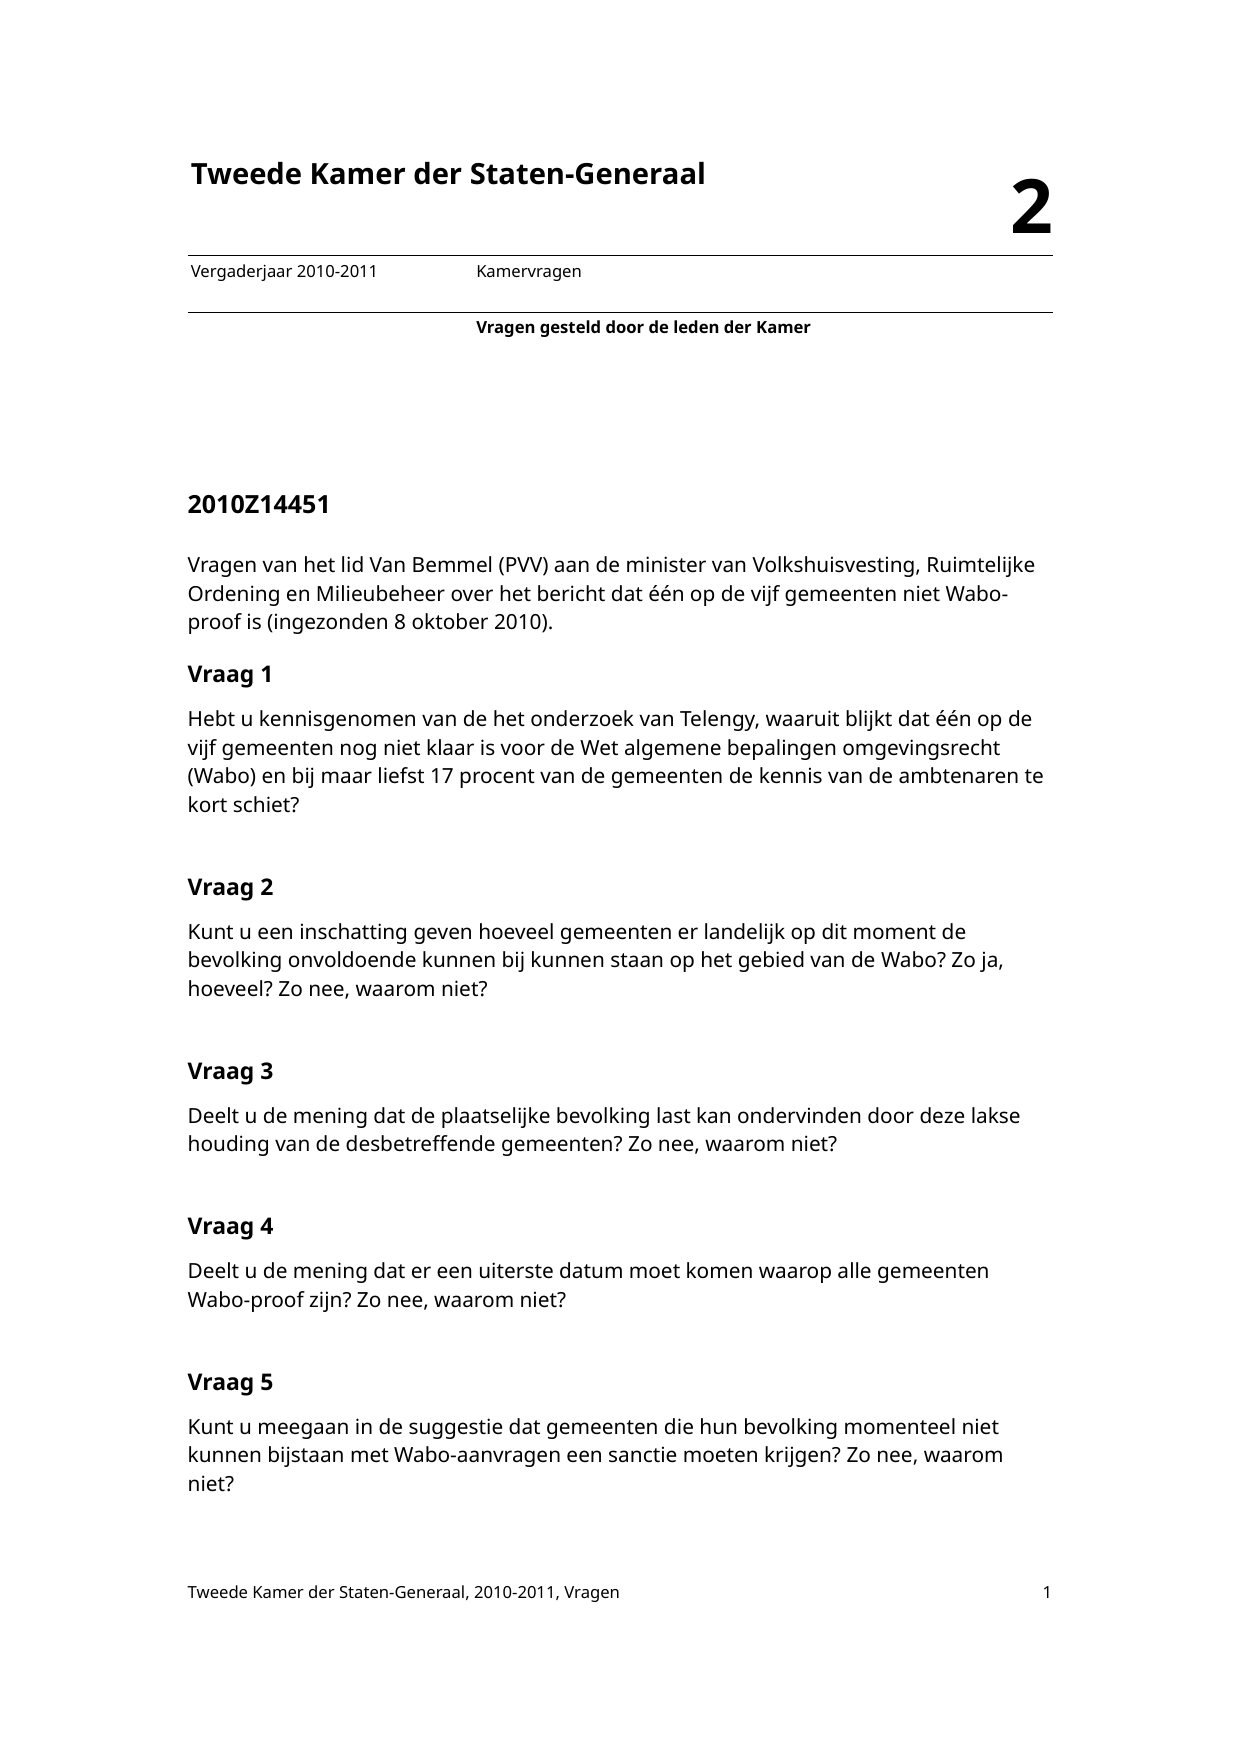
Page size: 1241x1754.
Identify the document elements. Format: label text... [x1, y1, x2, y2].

text Deelt u de mening dat de plaatselijke bevolking last kan ondervinden door deze lakse houding van de desbetreffende gemeenten? Zo nee, waarom niet? [187, 1101, 1053, 1158]
subtitle Vraag 3 [187, 1055, 1053, 1086]
text Kunt u meegaan in de suggestie dat gemeenten die hun bevolking momenteel niet kunnen bijstaan met Wabo-aanvragen een sanctie moeten krijgen? Zo nee, waarom niet? [187, 1412, 1053, 1497]
table_cell [188, 313, 473, 339]
text Hebt u kennisgenomen van de het onderzoek van Telengy, waaruit blijkt dat één op de vijf gemeenten nog niet klaar is voor de Wet algemene bepalingen omgevingsrecht (Wabo) en bij maar liefst 17 procent van de gemeenten de kennis van de ambtenaren te kort schiet? [187, 704, 1053, 818]
text 2010Z14451 [187, 487, 1053, 521]
table_cell Vragen gesteld door de leden der Kamer [473, 313, 1053, 339]
table_header Tweede Kamer der Staten-Generaal [188, 150, 879, 255]
subtitle Vraag 2 [187, 871, 1053, 902]
subtitle Vraag 4 [187, 1210, 1053, 1242]
text Kunt u een inschatting geven hoeveel gemeenten er landelijk op dit moment de bevolking onvoldoende kunnen bij kunnen staan op het gebied van de Wabo? Zo ja, hoeveel? Zo nee, waarom niet? [187, 917, 1053, 1002]
subtitle Vraag 5 [187, 1366, 1053, 1397]
text Vragen van het lid Van Bemmel (PVV) aan de minister van Volkshuisvesting, Ruimtelijke Ordening en Milieubeheer over het bericht dat één op de vijf gemeenten niet Wabo-proof is (ingezonden 8 oktober 2010). [187, 550, 1053, 636]
subtitle Vraag 1 [187, 658, 1053, 689]
table_cell Vergaderjaar 2010-2011 [188, 256, 473, 312]
text Deelt u de mening dat er een uiterste datum moet komen waarop alle gemeenten Wabo-proof zijn? Zo nee, waarom niet? [187, 1257, 1053, 1313]
table_cell Kamervragen [473, 256, 1053, 312]
table_header 2 [880, 150, 1053, 255]
